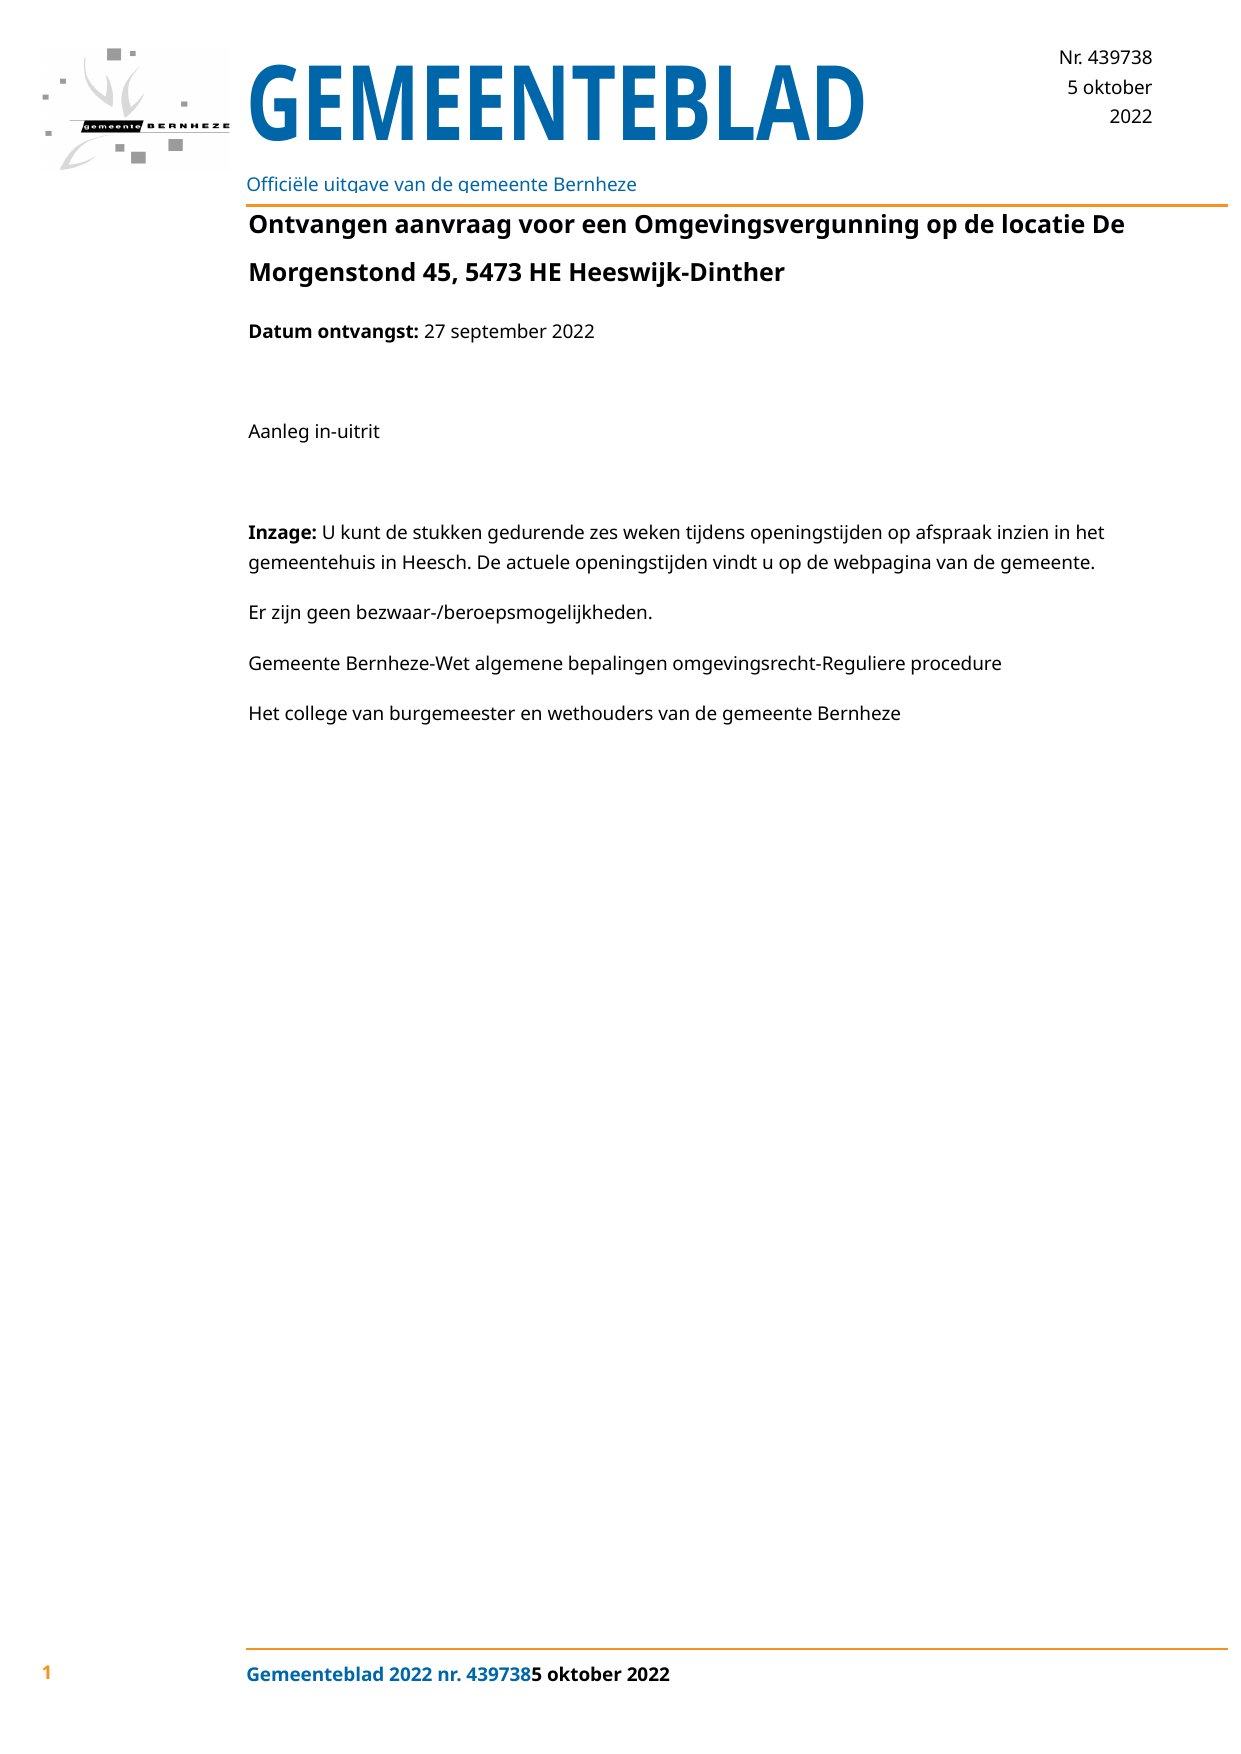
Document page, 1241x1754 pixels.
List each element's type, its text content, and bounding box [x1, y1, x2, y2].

picture [41, 47, 231, 172]
text Het college van burgemeester en wethouders van de gemeente Bernheze [248, 700, 1152, 726]
text Inzage: U kunt de stukken gedurende zes weken tijdens openingstijden op afspraak inzien in het gemeentehuis in Heesch. De actuele openingstijden vindt u op de webpagina van de gemeente. [248, 519, 1152, 575]
text Datum ontvangst: 27 september 2022 [248, 318, 1152, 344]
text Er zijn geen bezwaar-/beroepsmogelijkheden. [248, 599, 1152, 625]
text Aanleg in-uitrit [248, 419, 1152, 444]
text Gemeente Bernheze-Wet algemene bepalingen omgevingsrecht-Reguliere procedure [248, 650, 1152, 676]
text Ontvangen aanvraag voor een Omgevingsvergunning op de locatie De Morgenstond 45, 5473 HE Heeswijk-Dinther [248, 207, 1152, 288]
